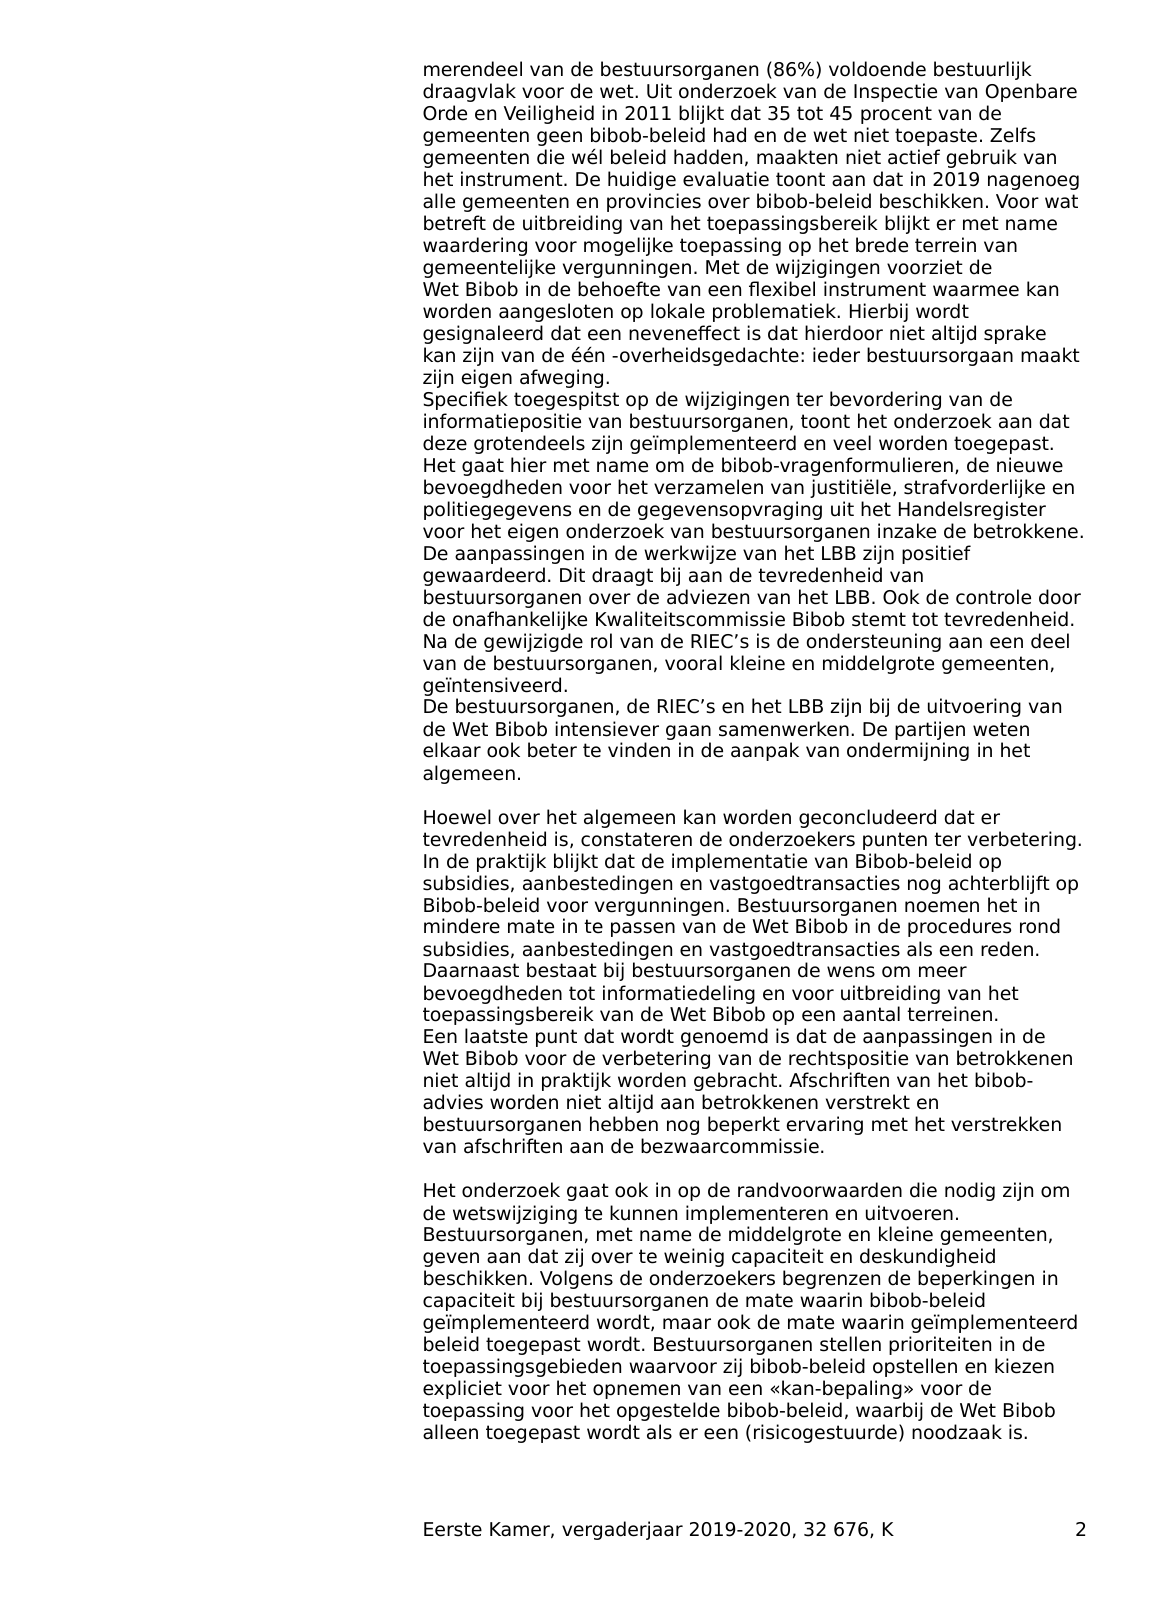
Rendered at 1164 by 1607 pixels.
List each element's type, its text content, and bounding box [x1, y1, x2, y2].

text Hoewel over het algemeen kan worden geconcludeerd dat er tevredenheid is, constateren de onderzoekers punten ter verbetering. In de praktijk blijkt dat de implementatie van Bibob-beleid op subsidies, aanbestedingen en vastgoedtransacties nog achterblijft op Bibob-beleid voor vergunningen. Bestuursorganen noemen het in mindere mate in te passen van de Wet Bibob in de procedures rond subsidies, aanbestedingen en vastgoedtransacties als een reden. Daarnaast bestaat bij bestuursorganen de wens om meer bevoegdheden tot informatiedeling en voor uitbreiding van het toepassingsbereik van de Wet Bibob op een aantal terreinen. [422, 807, 1087, 1026]
text Wet Bibob in de behoefte van een flexibel instrument waarmee kan worden aangesloten op lokale problematiek. Hierbij wordt gesignaleerd dat een neveneffect is dat hierdoor niet altijd sprake kan zijn van de één -overheidsgedachte: ieder bestuursorgaan maakt zijn eigen afweging. [422, 279, 1087, 389]
text merendeel van de bestuursorganen (86%) voldoende bestuurlijk draagvlak voor de wet. Uit onderzoek van de Inspectie van Openbare Orde en Veiligheid in 2011 blijkt dat 35 tot 45 procent van de gemeenten geen bibob-beleid had en de wet niet toepaste. Zelfs gemeenten die wél beleid hadden, maakten niet actief gebruik van het instrument. De huidige evaluatie toont aan dat in 2019 nagenoeg alle gemeenten en provincies over bibob-beleid beschikken. Voor wat betreft de uitbreiding van het toepassingsbereik blijkt er met name waardering voor mogelijke toepassing op het brede terrein van gemeentelijke vergunningen. Met de wijzigingen voorziet de [422, 59, 1087, 279]
text De bestuursorganen, de RIEC’s en het LBB zijn bij de uitvoering van de Wet Bibob intensiever gaan samenwerken. De partijen weten elkaar ook beter te vinden in de aanpak van ondermijning in het algemeen. [422, 696, 1087, 784]
text Een laatste punt dat wordt genoemd is dat de aanpassingen in de Wet Bibob voor de verbetering van de rechtspositie van betrokkenen niet altijd in praktijk worden gebracht. Afschriften van het bibob-advies worden niet altijd aan betrokkenen verstrekt en bestuursorganen hebben nog beperkt ervaring met het verstrekken van afschriften aan de bezwaarcommissie. [422, 1026, 1087, 1158]
text Het onderzoek gaat ook in op de randvoorwaarden die nodig zijn om de wetswijziging te kunnen implementeren en uitvoeren. Bestuursorganen, met name de middelgrote en kleine gemeenten, geven aan dat zij over te weinig capaciteit en deskundigheid beschikken. Volgens de onderzoekers begrenzen de beperkingen in capaciteit bij bestuursorganen de mate waarin bibob-beleid geïmplementeerd wordt, maar ook de mate waarin geïmplementeerd beleid toegepast wordt. Bestuursorganen stellen prioriteiten in de toepassingsgebieden waarvoor zij bibob-beleid opstellen en kiezen expliciet voor het opnemen van een «kan-bepaling» voor de toepassing voor het opgestelde bibob-beleid, waarbij de Wet Bibob alleen toegepast wordt als er een (risicogestuurde) noodzaak is. [422, 1180, 1087, 1444]
text Specifiek toegespitst op de wijzigingen ter bevordering van de informatiepositie van bestuursorganen, toont het onderzoek aan dat deze grotendeels zijn geïmplementeerd en veel worden toegepast. Het gaat hier met name om de bibob-vragenformulieren, de nieuwe bevoegdheden voor het verzamelen van justitiële, strafvorderlijke en politiegegevens en de gegevensopvraging uit het Handelsregister voor het eigen onderzoek van bestuursorganen inzake de betrokkene. De aanpassingen in de werkwijze van het LBB zijn positief gewaardeerd. Dit draagt bij aan de tevredenheid van bestuursorganen over de adviezen van het LBB. Ook de controle door de onafhankelijke Kwaliteitscommissie Bibob stemt tot tevredenheid. Na de gewijzigde rol van de RIEC’s is de ondersteuning aan een deel van de bestuursorganen, vooral kleine en middelgrote gemeenten, geïntensiveerd. [422, 389, 1087, 696]
